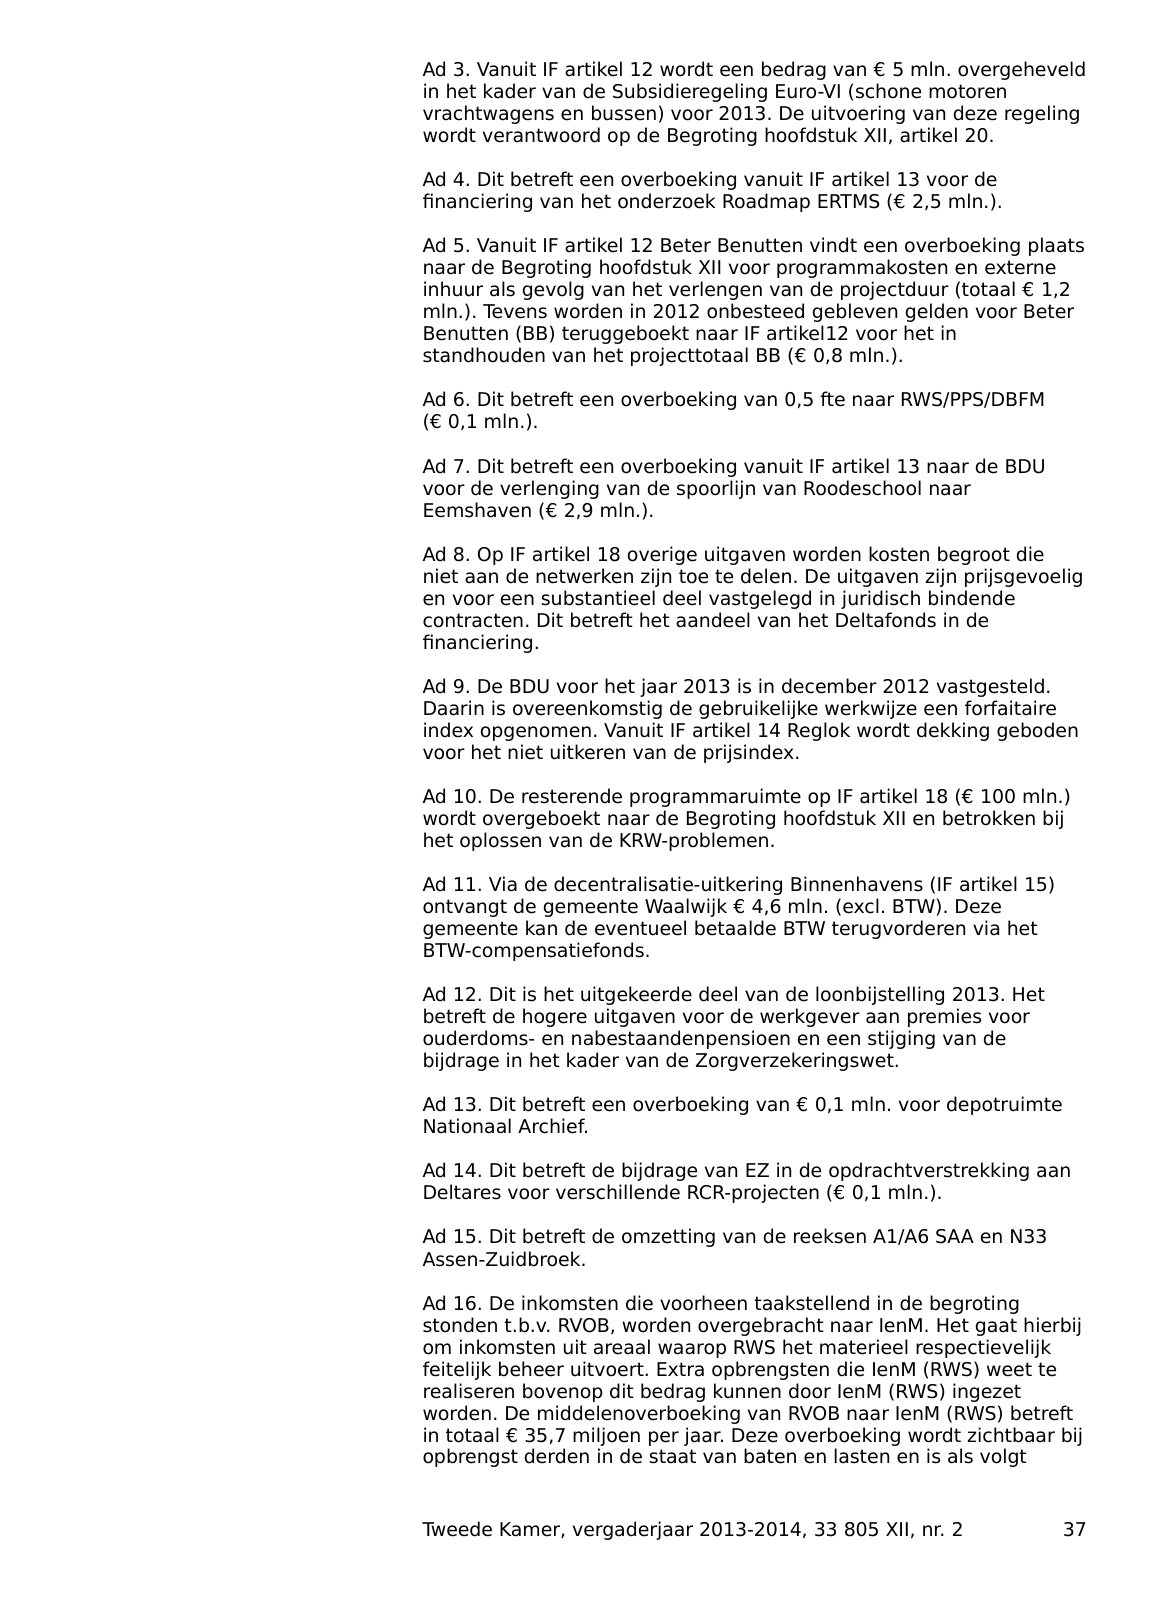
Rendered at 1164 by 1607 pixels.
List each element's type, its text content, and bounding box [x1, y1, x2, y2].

text Ad 4. Dit betreft een overboeking vanuit IF artikel 13 voor de financiering van het onderzoek Roadmap ERTMS (€ 2,5 mln.). [422, 169, 1087, 213]
text Ad 11. Via de decentralisatie-uitkering Binnenhavens (IF artikel 15) ontvangt de gemeente Waalwijk € 4,6 mln. (excl. BTW). Deze gemeente kan de eventueel betaalde BTW terugvorderen via het BTW-compensatiefonds. [422, 874, 1087, 962]
text Ad 3. Vanuit IF artikel 12 wordt een bedrag van € 5 mln. overgeheveld in het kader van de Subsidieregeling Euro-VI (schone motoren vrachtwagens en bussen) voor 2013. De uitvoering van deze regeling wordt verantwoord op de Begroting hoofdstuk XII, artikel 20. [422, 59, 1087, 147]
text Ad 14. Dit betreft de bijdrage van EZ in de opdrachtverstrekking aan Deltares voor verschillende RCR-projecten (€ 0,1 mln.). [422, 1160, 1087, 1204]
text Ad 8. Op IF artikel 18 overige uitgaven worden kosten begroot die niet aan de netwerken zijn toe te delen. De uitgaven zijn prijsgevoelig en voor een substantieel deel vastgelegd in juridisch bindende contracten. Dit betreft het aandeel van het Deltafonds in de financiering. [422, 544, 1087, 653]
text Ad 10. De resterende programmaruimte op IF artikel 18 (€ 100 mln.) wordt overgeboekt naar de Begroting hoofdstuk XII en betrokken bij het oplossen van de KRW-problemen. [422, 786, 1087, 852]
text Ad 5. Vanuit IF artikel 12 Beter Benutten vindt een overboeking plaats naar de Begroting hoofdstuk XII voor programmakosten en externe inhuur als gevolg van het verlengen van de projectduur (totaal € 1,2 mln.). Tevens worden in 2012 onbesteed gebleven gelden voor Beter Benutten (BB) teruggeboekt naar IF artikel12 voor het in standhouden van het projecttotaal BB (€ 0,8 mln.). [422, 235, 1087, 367]
text Ad 6. Dit betreft een overboeking van 0,5 fte naar RWS/PPS/DBFM (€ 0,1 mln.). [422, 389, 1087, 433]
text Ad 13. Dit betreft een overboeking van € 0,1 mln. voor depotruimte Nationaal Archief. [422, 1094, 1087, 1138]
text Ad 9. De BDU voor het jaar 2013 is in december 2012 vastgesteld. Daarin is overeenkomstig de gebruikelijke werkwijze een forfaitaire index opgenomen. Vanuit IF artikel 14 Reglok wordt dekking geboden voor het niet uitkeren van de prijsindex. [422, 676, 1087, 764]
text Ad 15. Dit betreft de omzetting van de reeksen A1/A6 SAA en N33 Assen-Zuidbroek. [422, 1226, 1087, 1270]
text Ad 7. Dit betreft een overboeking vanuit IF artikel 13 naar de BDU voor de verlenging van de spoorlijn van Roodeschool naar Eemshaven (€ 2,9 mln.). [422, 456, 1087, 521]
text Ad 12. Dit is het uitgekeerde deel van de loonbijstelling 2013. Het betreft de hogere uitgaven voor de werkgever aan premies voor ouderdoms- en nabestaandenpensioen en een stijging van de bijdrage in het kader van de Zorgverzekeringswet. [422, 984, 1087, 1072]
text Ad 16. De inkomsten die voorheen taakstellend in de begroting stonden t.b.v. RVOB, worden overgebracht naar IenM. Het gaat hierbij om inkomsten uit areaal waarop RWS het materieel respectievelijk feitelijk beheer uitvoert. Extra opbrengsten die IenM (RWS) weet te realiseren bovenop dit bedrag kunnen door IenM (RWS) ingezet worden. De middelenoverboeking van RVOB naar IenM (RWS) betreft in totaal € 35,7 miljoen per jaar. Deze overboeking wordt zichtbaar bij opbrengst derden in de staat van baten en lasten en is als volgt [422, 1293, 1087, 1468]
